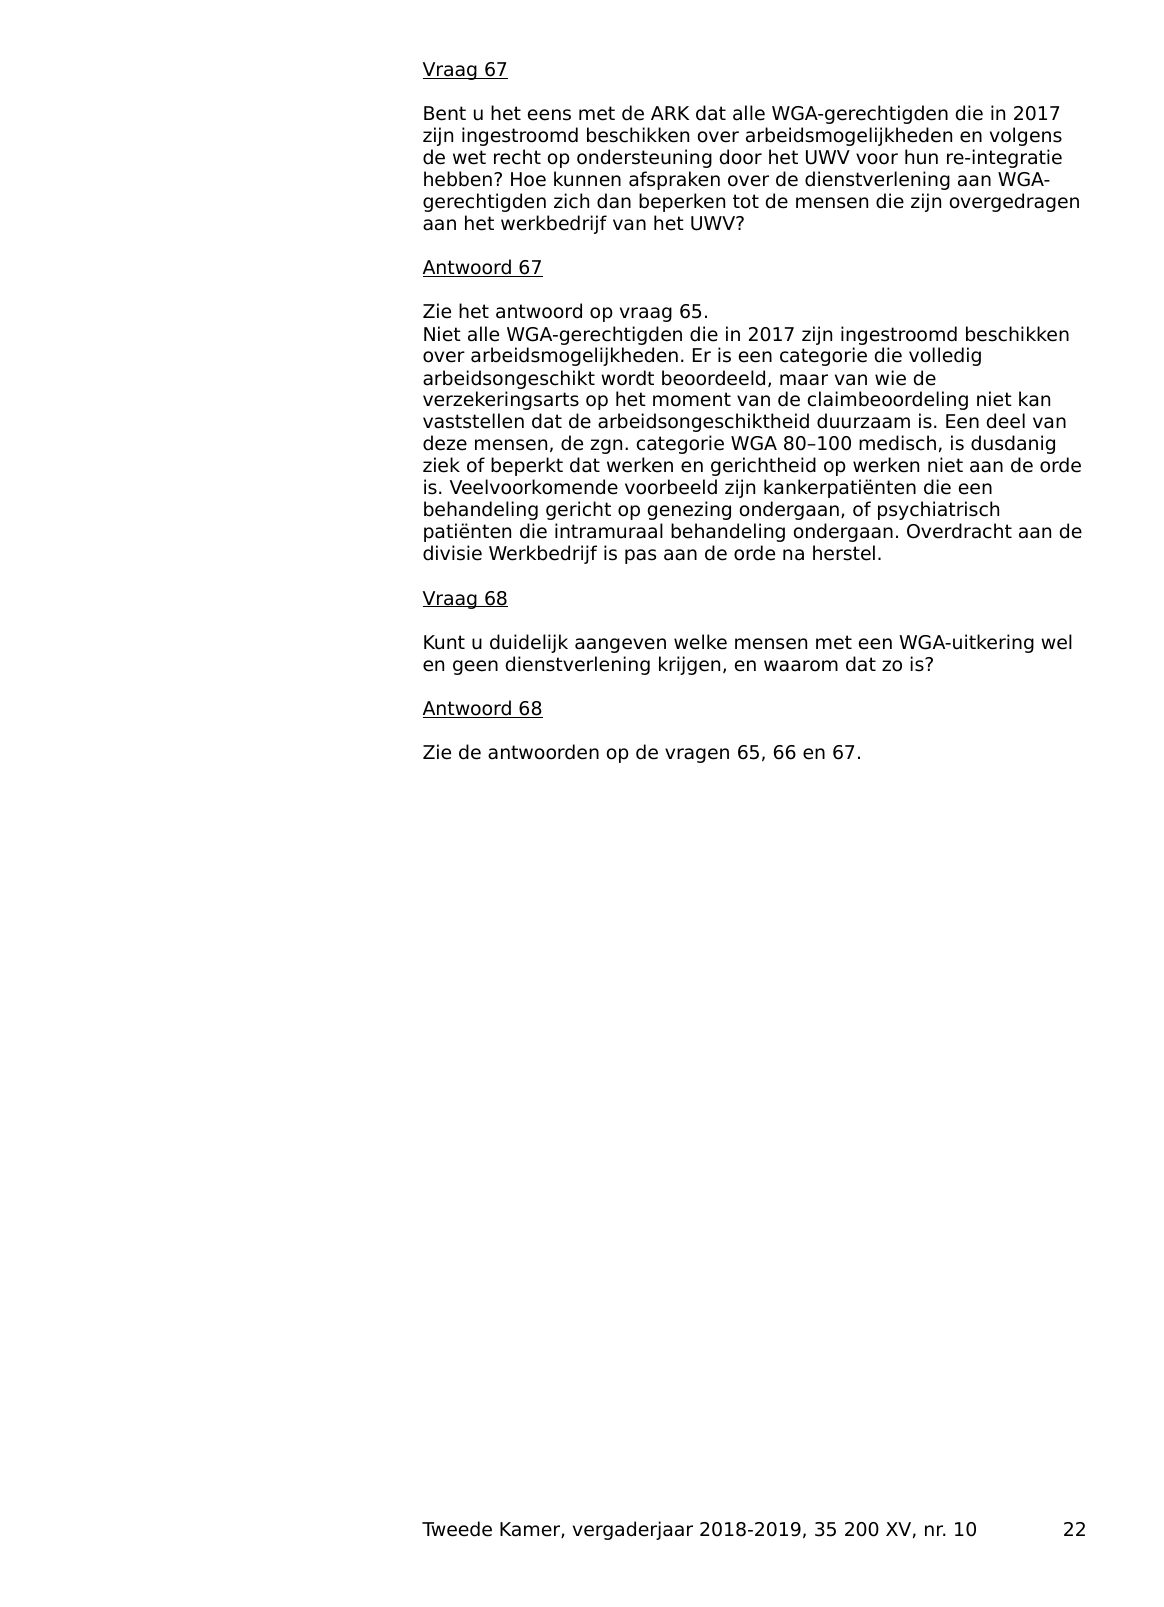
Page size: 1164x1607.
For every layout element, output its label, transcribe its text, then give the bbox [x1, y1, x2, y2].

text Niet alle WGA-gerechtigden die in 2017 zijn ingestroomd beschikken over arbeidsmogelijkheden. Er is een categorie die volledig arbeidsongeschikt wordt beoordeeld, maar van wie de verzekeringsarts op het moment van de claimbeoordeling niet kan vaststellen dat de arbeidsongeschiktheid duurzaam is. Een deel van deze mensen, de zgn. categorie WGA 80–100 medisch, is dusdanig ziek of beperkt dat werken en gerichtheid op werken niet aan de orde is. Veelvoorkomende voorbeeld zijn kankerpatiënten die een behandeling gericht op genezing ondergaan, of psychiatrisch patiënten die intramuraal behandeling ondergaan. Overdracht aan de divisie Werkbedrijf is pas aan de orde na herstel. [422, 323, 1087, 565]
text Zie de antwoorden op de vragen 65, 66 en 67. [422, 742, 1087, 764]
text Bent u het eens met de ARK dat alle WGA-gerechtigden die in 2017 zijn ingestroomd beschikken over arbeidsmogelijkheden en volgens de wet recht op ondersteuning door het UWV voor hun re-integratie hebben? Hoe kunnen afspraken over de dienstverlening aan WGA-gerechtigden zich dan beperken tot de mensen die zijn overgedragen aan het werkbedrijf van het UWV? [422, 103, 1087, 235]
subtitle Antwoord 68 [422, 698, 1087, 720]
text Zie het antwoord op vraag 65. [422, 301, 1087, 323]
subtitle Vraag 68 [422, 587, 1087, 609]
subtitle Vraag 67 [422, 59, 1087, 81]
text Kunt u duidelijk aangeven welke mensen met een WGA-uitkering wel en geen dienstverlening krijgen, en waarom dat zo is? [422, 632, 1087, 676]
subtitle Antwoord 67 [422, 257, 1087, 279]
